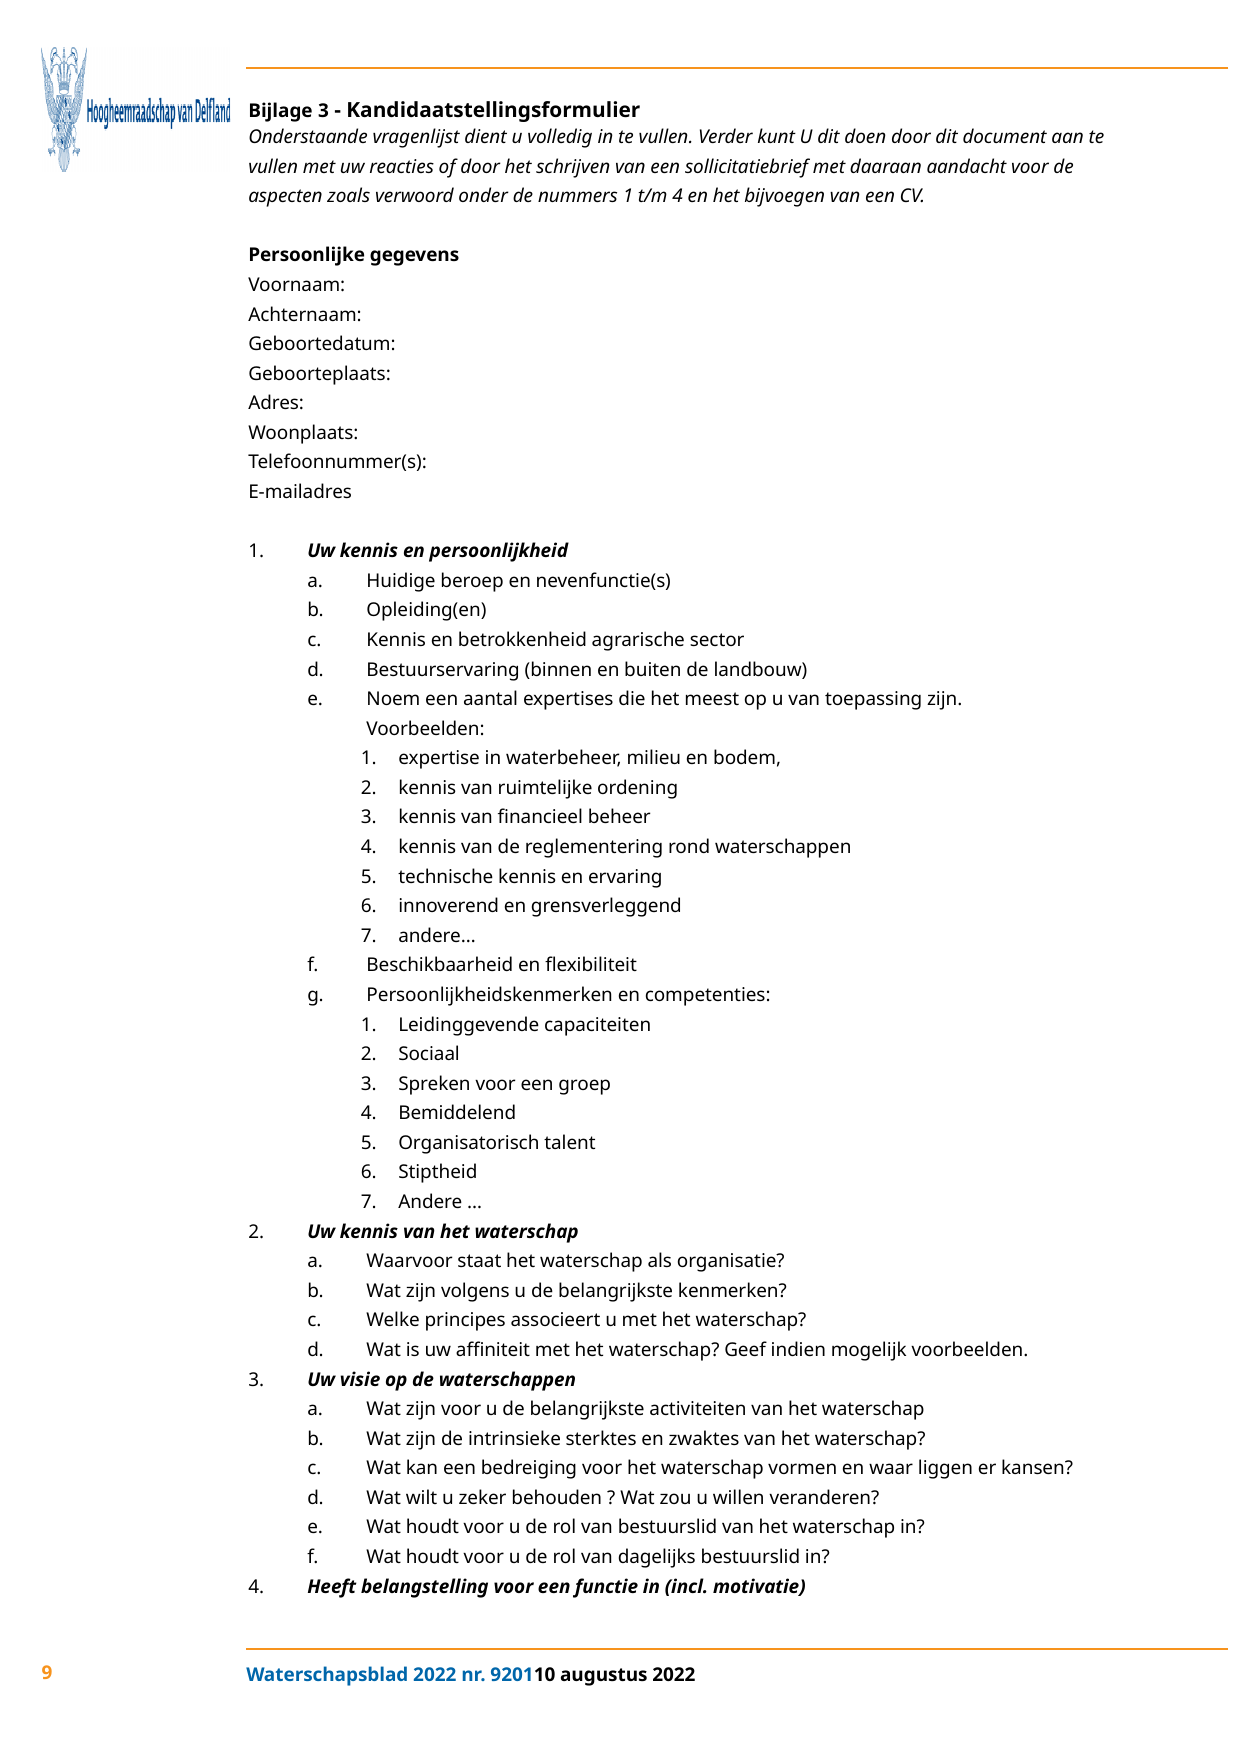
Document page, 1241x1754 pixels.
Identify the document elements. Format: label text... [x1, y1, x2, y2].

picture [41, 47, 231, 172]
list Uw visie op de waterschappen [248, 1366, 1152, 1392]
list Opleiding(en) [307, 597, 1152, 622]
text Bijlage 3 - Kandidaatstellingsformulier [248, 95, 1152, 123]
list andere… [361, 922, 1152, 948]
list Andere … [361, 1188, 1152, 1214]
list Wat is uw affiniteit met het waterschap? Geef indien mogelijk voorbeelden. [307, 1336, 1152, 1362]
list Sociaal [361, 1040, 1152, 1066]
list Voorbeelden: [307, 715, 1152, 741]
text Achternaam: [248, 301, 1152, 327]
list Bemiddelend [361, 1099, 1152, 1125]
list expertise in waterbeheer, milieu en bodem, [361, 744, 1152, 770]
list Uw kennis van het waterschap [248, 1218, 1152, 1244]
text Onderstaande vragenlijst dient u volledig in te vullen. Verder kunt U dit doen door dit document aan te vullen met uw reacties of door het schrijven van een sollicitatiebrief met daaraan aandacht voor de aspecten zoals verwoord onder de nummers 1 t/m 4 en het bijvoegen van een CV. [248, 123, 1152, 208]
list innoverend en grensverleggend [361, 892, 1152, 918]
list Wat houdt voor u de rol van dagelijks bestuurslid in? [307, 1543, 1152, 1569]
list Uw kennis en persoonlijkheid [248, 537, 1152, 563]
list kennis van ruimtelijke ordening [361, 774, 1152, 800]
list Welke principes associeert u met het waterschap? [307, 1307, 1152, 1332]
list Stiptheid [361, 1159, 1152, 1184]
list technische kennis en ervaring [361, 863, 1152, 889]
list Persoonlijkheidskenmerken en competenties: [307, 981, 1152, 1007]
list Organisatorisch talent [361, 1129, 1152, 1155]
list Wat zijn volgens u de belangrijkste kenmerken? [307, 1277, 1152, 1303]
list Noem een aantal expertises die het meest op u van toepassing zijn. [307, 685, 1152, 711]
list Wat zijn de intrinsieke sterktes en zwaktes van het waterschap? [307, 1425, 1152, 1451]
text Woonplaats: [248, 419, 1152, 445]
list Bestuurservaring (binnen en buiten de landbouw) [307, 656, 1152, 682]
list Wat wilt u zeker behouden ? Wat zou u willen veranderen? [307, 1484, 1152, 1510]
list Huidige beroep en nevenfunctie(s) [307, 567, 1152, 593]
text Geboortedatum: [248, 330, 1152, 356]
list Kennis en betrokkenheid agrarische sector [307, 626, 1152, 652]
text Geboorteplaats: [248, 360, 1152, 386]
list Spreken voor een groep [361, 1070, 1152, 1096]
text E-mailadres [248, 478, 1152, 504]
list Wat kan een bedreiging voor het waterschap vormen en waar liggen er kansen? [307, 1454, 1152, 1480]
list Leidinggevende capaciteiten [361, 1011, 1152, 1037]
list Wat houdt voor u de rol van bestuurslid van het waterschap in? [307, 1514, 1152, 1539]
list Wat zijn voor u de belangrijkste activiteiten van het waterschap [307, 1395, 1152, 1421]
list kennis van de reglementering rond waterschappen [361, 833, 1152, 859]
text Persoonlijke gegevens [248, 242, 1152, 267]
text Voornaam: [248, 271, 1152, 297]
list Waarvoor staat het waterschap als organisatie? [307, 1247, 1152, 1273]
list Heeft belangstelling voor een functie in (incl. motivatie) [248, 1573, 1152, 1599]
text Adres: [248, 389, 1152, 415]
list Beschikbaarheid en flexibiliteit [307, 952, 1152, 977]
list kennis van financieel beheer [361, 804, 1152, 829]
text Telefoonnummer(s): [248, 449, 1152, 474]
